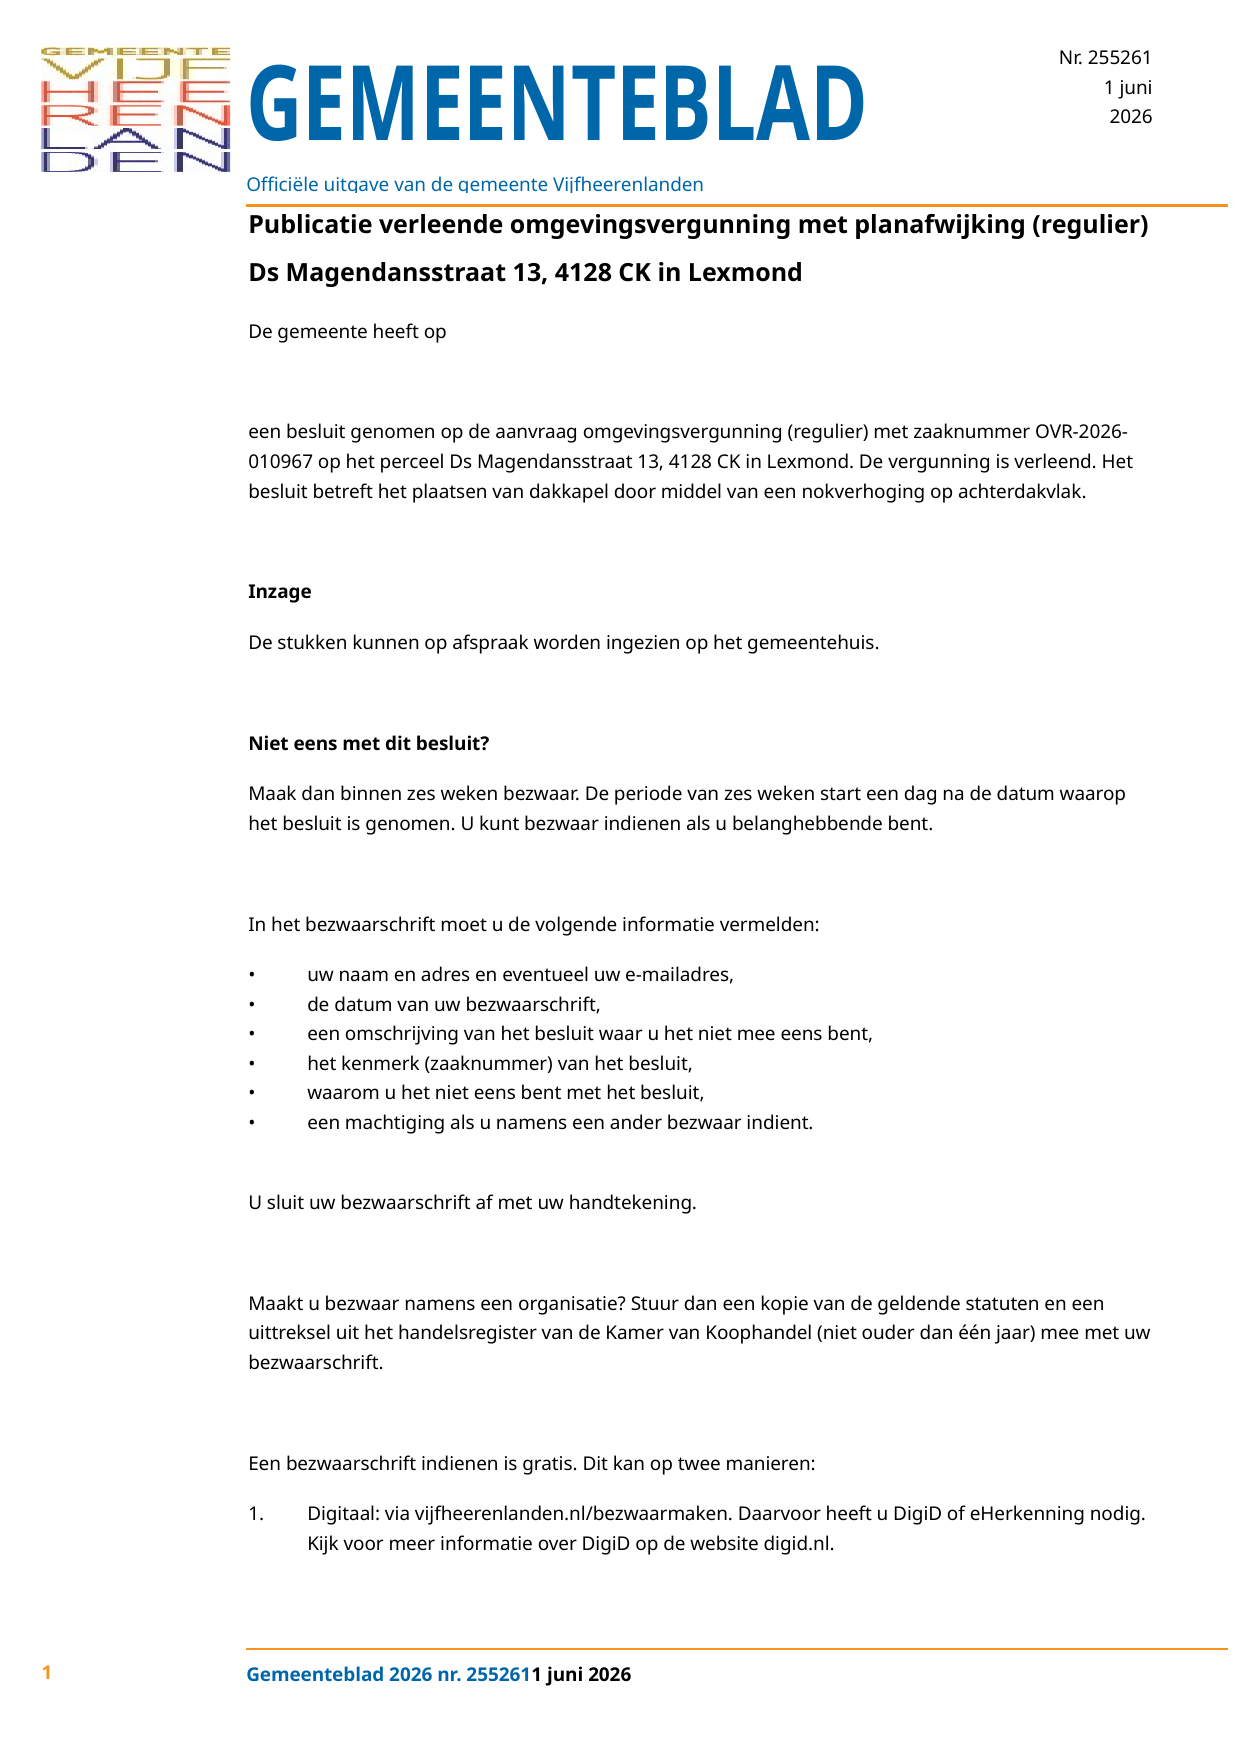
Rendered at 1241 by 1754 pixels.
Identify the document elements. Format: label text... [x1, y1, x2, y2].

text Maak dan binnen zes weken bezwaar. De periode van zes weken start een dag na de datum waarop het besluit is genomen. U kunt bezwaar indienen als u belanghebbende bent. [248, 780, 1152, 836]
list de datum van uw bezwaarschrift, [248, 991, 1152, 1017]
list een omschrijving van het besluit waar u het niet mee eens bent, [248, 1020, 1152, 1046]
list een machtiging als u namens een ander bezwaar indient. [248, 1109, 1152, 1135]
list Digitaal: via vijfheerenlanden.nl/bezwaarmaken. Daarvoor heeft u DigiD of eHerkenning nodig. Kijk voor meer informatie over DigiD op de website digid.nl. [248, 1500, 1152, 1556]
list het kenmerk (zaaknummer) van het besluit, [248, 1050, 1152, 1076]
list uw naam en adres en eventueel uw e-mailadres, [248, 961, 1152, 987]
text U sluit uw bezwaarschrift af met uw handtekening. [248, 1189, 1152, 1215]
text Een bezwaarschrift indienen is gratis. Dit kan op twee manieren: [248, 1450, 1152, 1476]
text Inzage [248, 579, 1152, 604]
text In het bezwaarschrift moet u de volgende informatie vermelden: [248, 911, 1152, 937]
text De gemeente heeft op [248, 318, 1152, 344]
list waarom u het niet eens bent met het besluit, [248, 1079, 1152, 1105]
text Niet eens met dit besluit? [248, 730, 1152, 756]
text Publicatie verleende omgevingsvergunning met planafwijking (regulier) Ds Magendansstraat 13, 4128 CK in Lexmond [248, 207, 1152, 288]
picture [41, 47, 231, 172]
text Maakt u bezwaar namens een organisatie? Stuur dan een kopie van de geldende statuten en een uittreksel uit het handelsregister van de Kamer van Koophandel (niet ouder dan één jaar) mee met uw bezwaarschrift. [248, 1290, 1152, 1375]
text De stukken kunnen op afspraak worden ingezien op het gemeentehuis. [248, 629, 1152, 655]
text een besluit genomen op de aanvraag omgevingsvergunning (regulier) met zaaknummer OVR-2026-010967 op het perceel Ds Magendansstraat 13, 4128 CK in Lexmond. De vergunning is verleend. Het besluit betreft het plaatsen van dakkapel door middel van een nokverhoging op achterdakvlak. [248, 419, 1152, 504]
